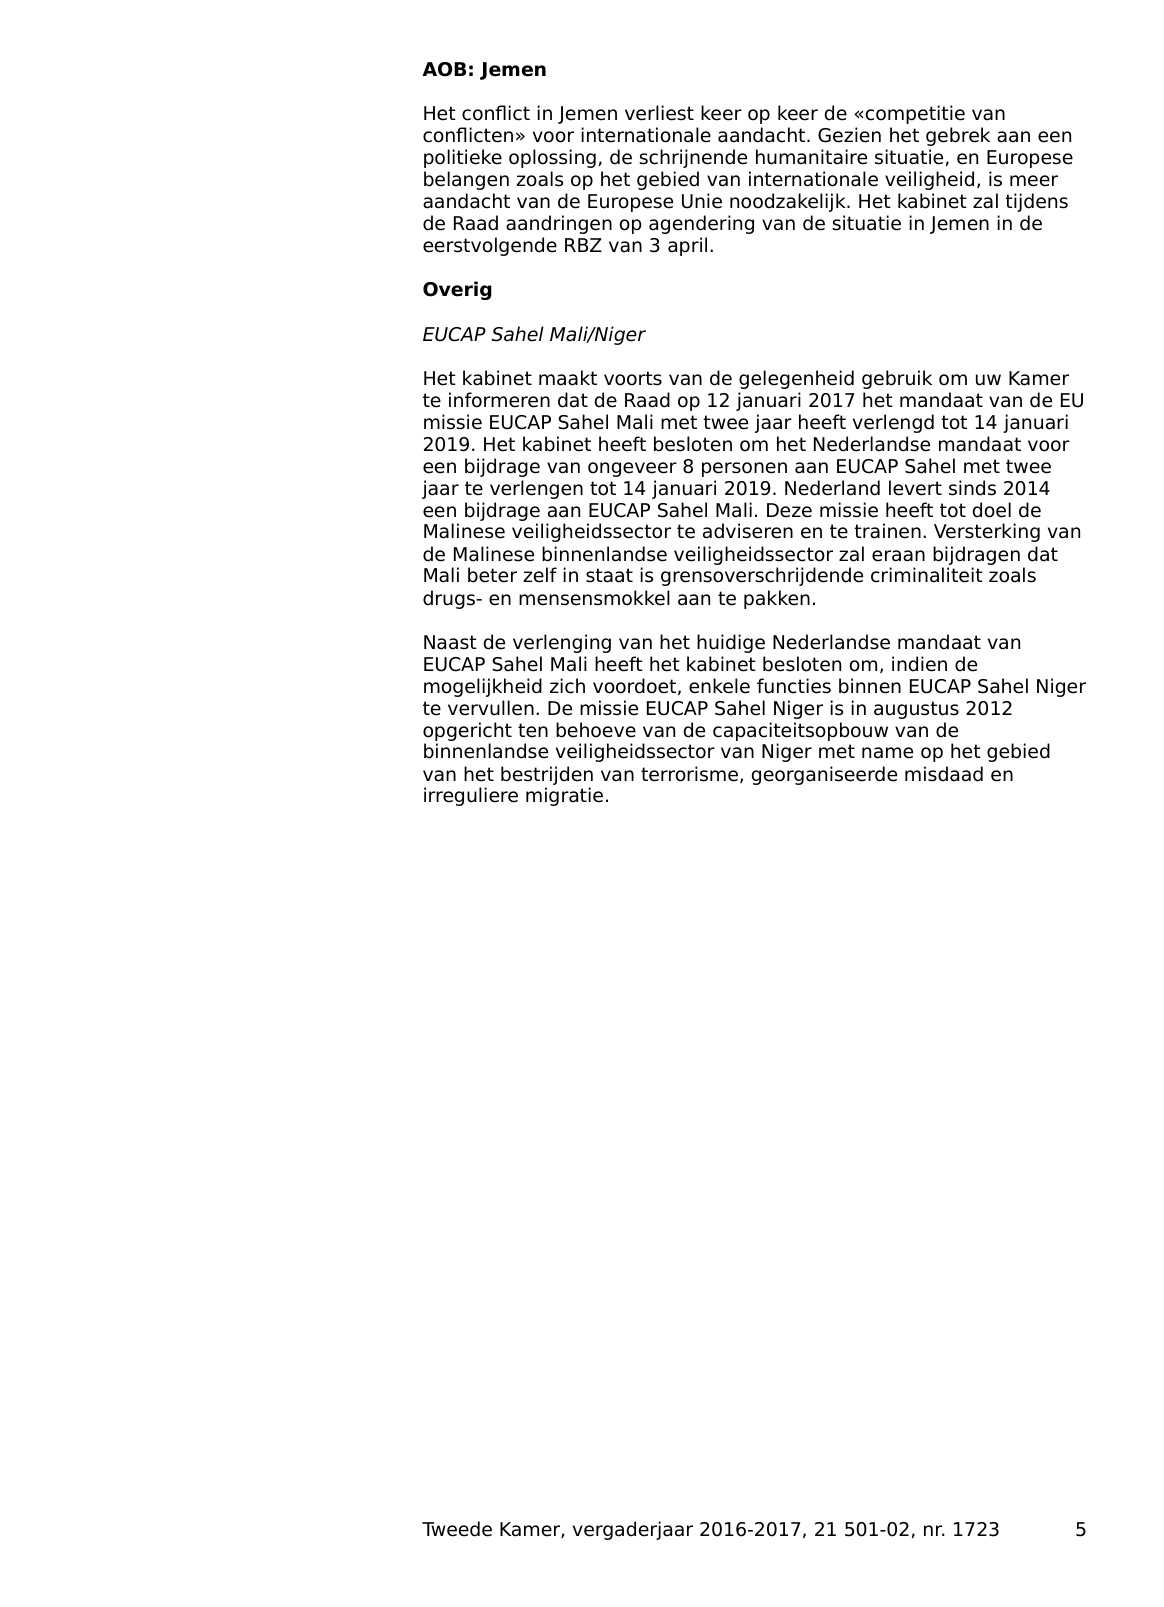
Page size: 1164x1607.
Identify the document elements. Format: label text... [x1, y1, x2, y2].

subtitle EUCAP Sahel Mali/Niger [422, 323, 1087, 345]
subtitle Overig [422, 279, 1087, 301]
text Het kabinet maakt voorts van de gelegenheid gebruik om uw Kamer te informeren dat de Raad op 12 januari 2017 het mandaat van de EU missie EUCAP Sahel Mali met twee jaar heeft verlengd tot 14 januari 2019. Het kabinet heeft besloten om het Nederlandse mandaat voor een bijdrage van ongeveer 8 personen aan EUCAP Sahel met twee jaar te verlengen tot 14 januari 2019. Nederland levert sinds 2014 een bijdrage aan EUCAP Sahel Mali. Deze missie heeft tot doel de Malinese veiligheidssector te adviseren en te trainen. Versterking van de Malinese binnenlandse veiligheidssector zal eraan bijdragen dat Mali beter zelf in staat is grensoverschrijdende criminaliteit zoals drugs- en mensensmokkel aan te pakken. [422, 368, 1087, 609]
subtitle AOB: Jemen [422, 59, 1087, 81]
text Het conflict in Jemen verliest keer op keer de «competitie van conflicten» voor internationale aandacht. Gezien het gebrek aan een politieke oplossing, de schrijnende humanitaire situatie, en Europese belangen zoals op het gebied van internationale veiligheid, is meer aandacht van de Europese Unie noodzakelijk. Het kabinet zal tijdens de Raad aandringen op agendering van de situatie in Jemen in de eerstvolgende RBZ van 3 april. [422, 103, 1087, 257]
text Naast de verlenging van het huidige Nederlandse mandaat van EUCAP Sahel Mali heeft het kabinet besloten om, indien de mogelijkheid zich voordoet, enkele functies binnen EUCAP Sahel Niger te vervullen. De missie EUCAP Sahel Niger is in augustus 2012 opgericht ten behoeve van de capaciteitsopbouw van de binnenlandse veiligheidssector van Niger met name op het gebied van het bestrijden van terrorisme, georganiseerde misdaad en irreguliere migratie. [422, 632, 1087, 807]
